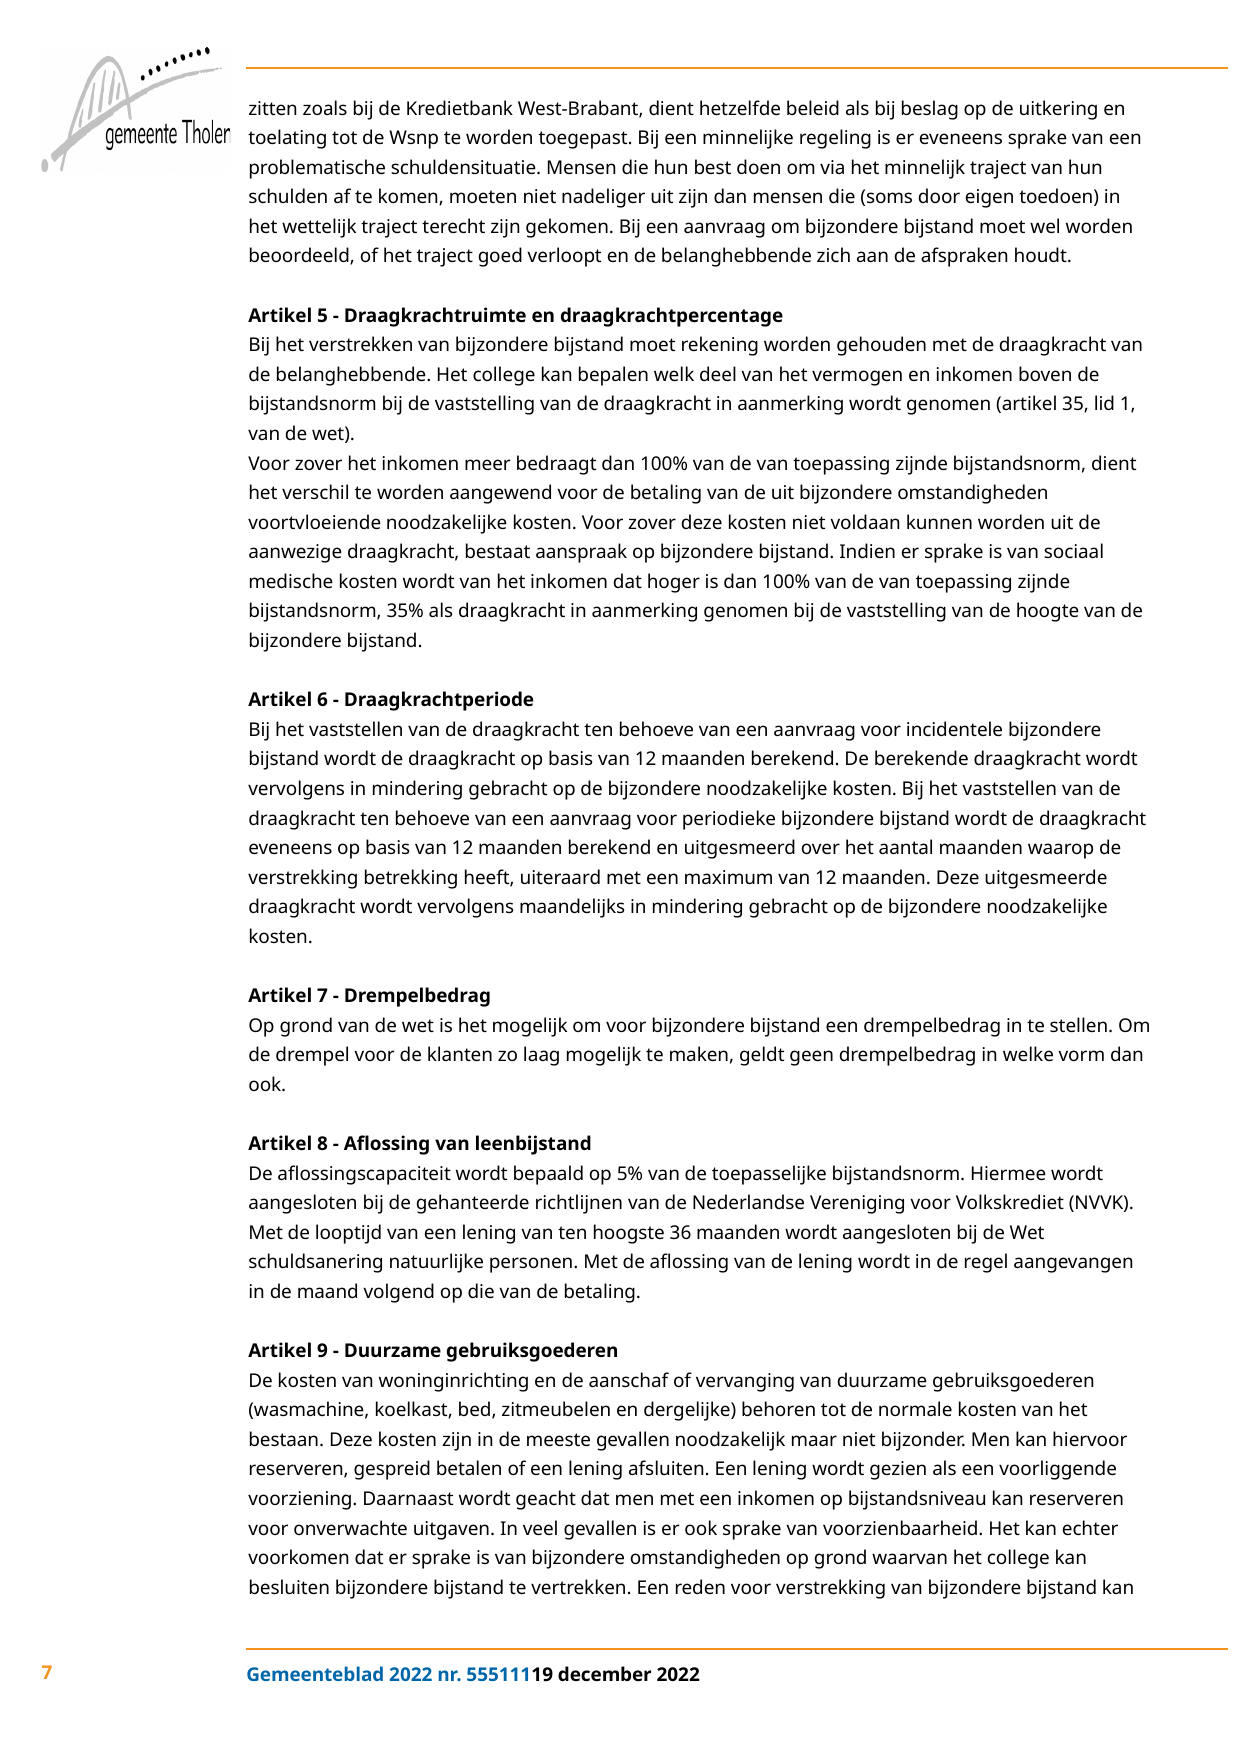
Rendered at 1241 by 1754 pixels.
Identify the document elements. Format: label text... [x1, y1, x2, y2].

text Artikel 6 - Draagkrachtperiode [248, 686, 1152, 712]
text Artikel 7 - Drempelbedrag [248, 982, 1152, 1008]
text De kosten van woninginrichting en de aanschaf of vervanging van duurzame gebruiksgoederen (wasmachine, koelkast, bed, zitmeubelen en dergelijke) behoren tot de normale kosten van het bestaan. Deze kosten zijn in de meeste gevallen noodzakelijk maar niet bijzonder. Men kan hiervoor reserveren, gespreid betalen of een lening afsluiten. Een lening wordt gezien als een voorliggende voorziening. Daarnaast wordt geacht dat men met een inkomen op bijstandsniveau kan reserveren voor onverwachte uitgaven. In veel gevallen is er ook sprake van voorzienbaarheid. Het kan echter voorkomen dat er sprake is van bijzondere omstandigheden op grond waarvan het college kan besluiten bijzondere bijstand te vertrekken. Een reden voor verstrekking van bijzondere bijstand kan [248, 1367, 1152, 1600]
text Artikel 8 - Aflossing van leenbijstand [248, 1130, 1152, 1156]
text Bij het vaststellen van de draagkracht ten behoeve van een aanvraag voor incidentele bijzondere bijstand wordt de draagkracht op basis van 12 maanden berekend. De berekende draagkracht wordt vervolgens in mindering gebracht op de bijzondere noodzakelijke kosten. Bij het vaststellen van de draagkracht ten behoeve van een aanvraag voor periodieke bijzondere bijstand wordt de draagkracht eveneens op basis van 12 maanden berekend en uitgesmeerd over het aantal maanden waarop de verstrekking betrekking heeft, uiteraard met een maximum van 12 maanden. Deze uitgesmeerde draagkracht wordt vervolgens maandelijks in mindering gebracht op de bijzondere noodzakelijke kosten. [248, 716, 1152, 949]
text De aflossingscapaciteit wordt bepaald op 5% van de toepasselijke bijstandsnorm. Hiermee wordt aangesloten bij de gehanteerde richtlijnen van de Nederlandse Vereniging voor Volkskrediet (NVVK). Met de looptijd van een lening van ten hoogste 36 maanden wordt aangesloten bij de Wet schuldsanering natuurlijke personen. Met de aflossing van de lening wordt in de regel aangevangen in de maand volgend op die van de betaling. [248, 1160, 1152, 1304]
picture [41, 47, 231, 172]
text Bij het verstrekken van bijzondere bijstand moet rekening worden gehouden met de draagkracht van de belanghebbende. Het college kan bepalen welk deel van het vermogen en inkomen boven de bijstandsnorm bij de vaststelling van de draagkracht in aanmerking wordt genomen (artikel 35, lid 1, van de wet). [248, 331, 1152, 446]
text Artikel 9 - Duurzame gebruiksgoederen [248, 1337, 1152, 1363]
text Op grond van de wet is het mogelijk om voor bijzondere bijstand een drempelbedrag in te stellen. Om de drempel voor de klanten zo laag mogelijk te maken, geldt geen drempelbedrag in welke vorm dan ook. [248, 1012, 1152, 1097]
text Voor zover het inkomen meer bedraagt dan 100% van de van toepassing zijnde bijstandsnorm, dient het verschil te worden aangewend voor de betaling van de uit bijzondere omstandigheden voortvloeiende noodzakelijke kosten. Voor zover deze kosten niet voldaan kunnen worden uit de aanwezige draagkracht, bestaat aanspraak op bijzondere bijstand. Indien er sprake is van sociaal medische kosten wordt van het inkomen dat hoger is dan 100% van de van toepassing zijnde bijstandsnorm, 35% als draagkracht in aanmerking genomen bij de vaststelling van de hoogte van de bijzondere bijstand. [248, 450, 1152, 653]
text Artikel 5 - Draagkrachtruimte en draagkrachtpercentage [248, 302, 1152, 328]
text zitten zoals bij de Kredietbank West-Brabant, dient hetzelfde beleid als bij beslag op de uitkering en toelating tot de Wsnp te worden toegepast. Bij een minnelijke regeling is er eveneens sprake van een problematische schuldensituatie. Mensen die hun best doen om via het minnelijk traject van hun schulden af te komen, moeten niet nadeliger uit zijn dan mensen die (soms door eigen toedoen) in het wettelijk traject terecht zijn gekomen. Bij een aanvraag om bijzondere bijstand moet wel worden beoordeeld, of het traject goed verloopt en de belanghebbende zich aan de afspraken houdt. [248, 95, 1152, 268]
